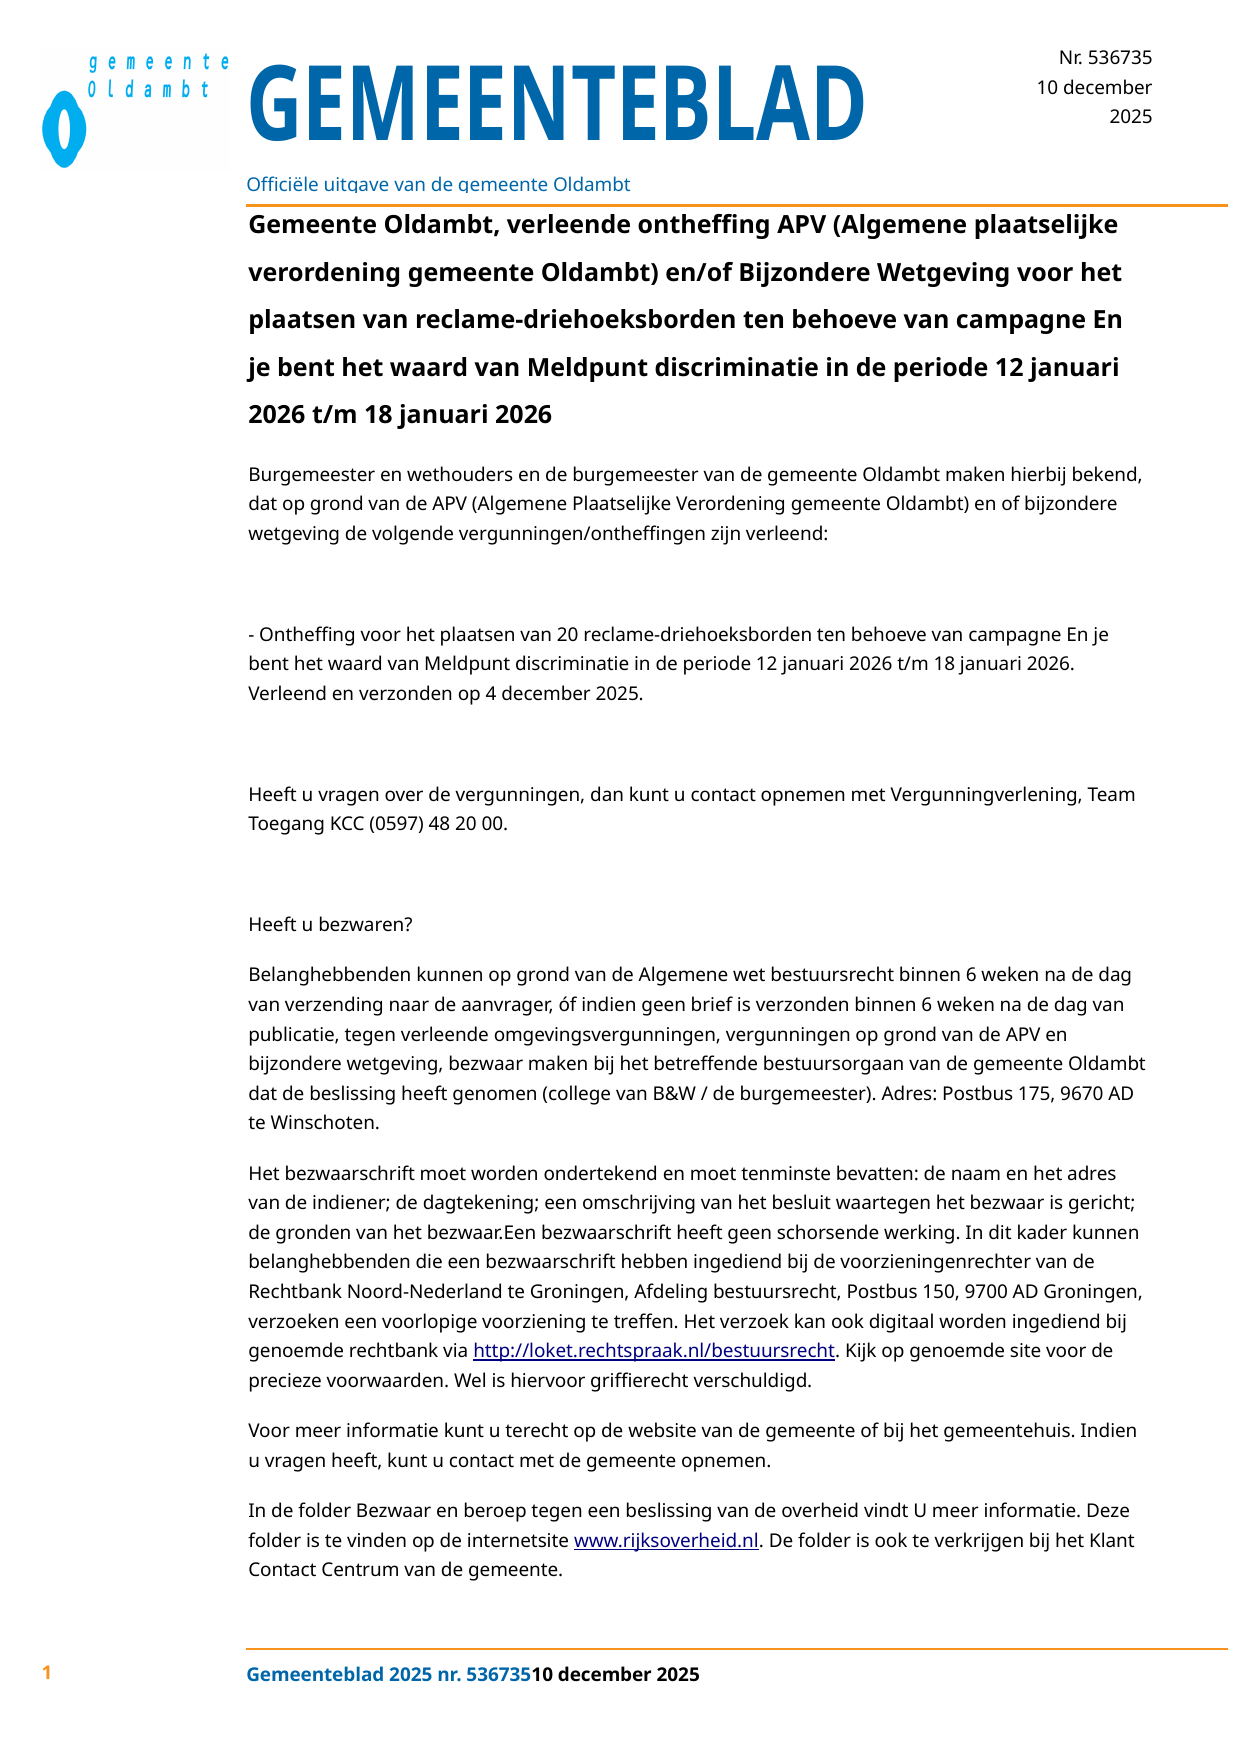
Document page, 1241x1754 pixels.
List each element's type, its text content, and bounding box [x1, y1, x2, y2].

text Voor meer informatie kunt u terecht op de website van de gemeente of bij het gemeentehuis. Indien u vragen heeft, kunt u contact met de gemeente opnemen. [248, 1417, 1152, 1473]
text - Ontheffing voor het plaatsen van 20 reclame-driehoeksborden ten behoeve van campagne En je bent het waard van Meldpunt discriminatie in de periode 12 januari 2026 t/m 18 januari 2026. Verleend en verzonden op 4 december 2025. [248, 621, 1152, 706]
text Belanghebbenden kunnen op grond van de Algemene wet bestuursrecht binnen 6 weken na de dag van verzending naar de aanvrager, óf indien geen brief is verzonden binnen 6 weken na de dag van publicatie, tegen verleende omgevingsvergunningen, vergunningen op grond van de APV en bijzondere wetgeving, bezwaar maken bij het betreffende bestuursorgaan van de gemeente Oldambt dat de beslissing heeft genomen (college van B&W / de burgemeester). Adres: Postbus 175, 9670 AD te Winschoten. [248, 962, 1152, 1135]
text Gemeente Oldambt, verleende ontheffing APV (Algemene plaatselijke verordening gemeente Oldambt) en/of Bijzondere Wetgeving voor het plaatsen van reclame-driehoeksborden ten behoeve van campagne En je bent het waard van Meldpunt discriminatie in de periode 12 januari 2026 t/m 18 januari 2026 [248, 207, 1152, 431]
text Het bezwaarschrift moet worden ondertekend en moet tenminste bevatten: de naam en het adres van de indiener; de dagtekening; een omschrijving van het besluit waartegen het bezwaar is gericht; de gronden van het bezwaar.Een bezwaarschrift heeft geen schorsende werking. In dit kader kunnen belanghebbenden die een bezwaarschrift hebben ingediend bij de voorzieningenrechter van de Rechtbank Noord-Nederland te Groningen, Afdeling bestuursrecht, Postbus 150, 9700 AD Groningen, verzoeken een voorlopige voorziening te treffen. Het verzoek kan ook digitaal worden ingediend bij genoemde rechtbank via http://loket.rechtspraak.nl/bestuursrecht. Kijk op genoemde site voor de precieze voorwaarden. Wel is hiervoor griffierecht verschuldigd. [248, 1160, 1152, 1393]
text Heeft u vragen over de vergunningen, dan kunt u contact opnemen met Vergunningverlening, Team Toegang KCC (0597) 48 20 00. [248, 781, 1152, 836]
text In de folder Bezwaar en beroep tegen een beslissing van de overheid vindt U meer informatie. Deze folder is te vinden op de internetsite www.rijksoverheid.nl. De folder is ook te verkrijgen bij het Klant Contact Centrum van de gemeente. [248, 1497, 1152, 1582]
text Heeft u bezwaren? [248, 911, 1152, 937]
text Burgemeester en wethouders en de burgemeester van de gemeente Oldambt maken hierbij bekend, dat op grond van de APV (Algemene Plaatselijke Verordening gemeente Oldambt) en of bijzondere wetgeving de volgende vergunningen/ontheffingen zijn verleend: [248, 461, 1152, 546]
picture [41, 47, 231, 172]
